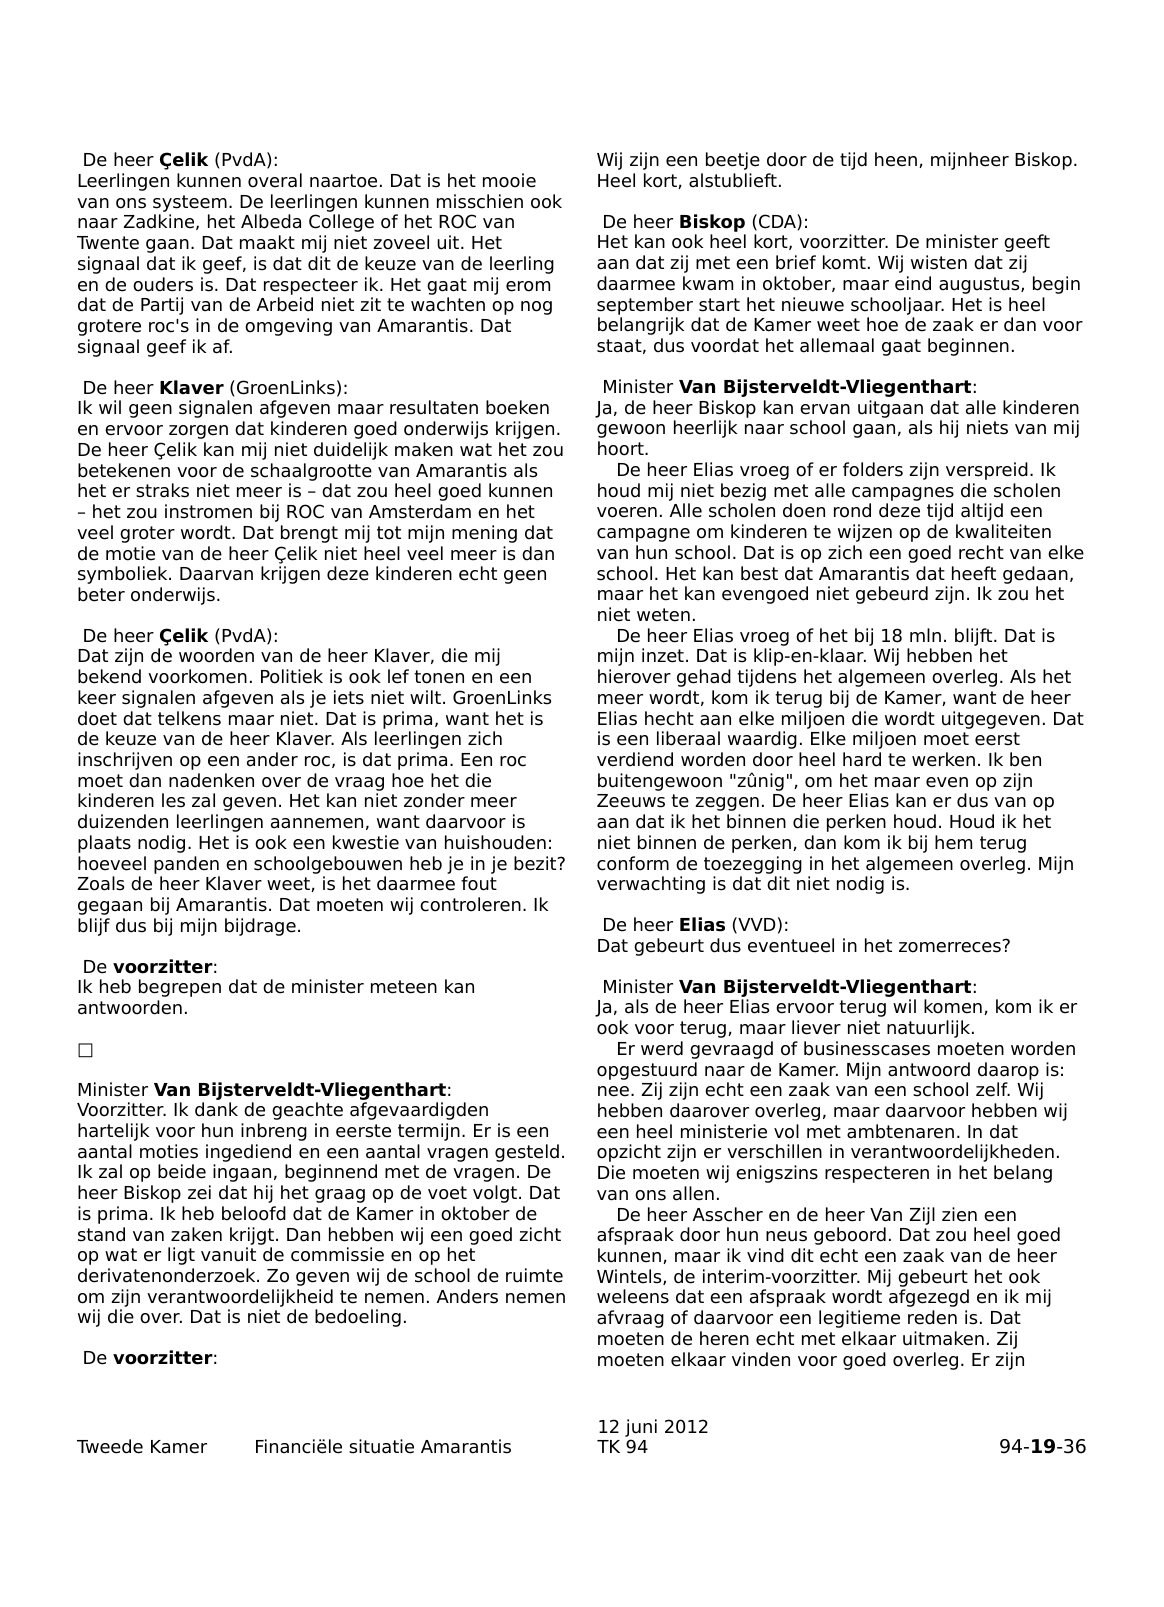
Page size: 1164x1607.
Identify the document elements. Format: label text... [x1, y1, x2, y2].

text Er werd gevraagd of businesscases moeten worden opgestuurd naar de Kamer. Mijn antwoord daarop is: nee. Zij zijn echt een zaak van een school zelf. Wij hebben daarover overleg, maar daarvoor hebben wij een heel ministerie vol met ambtenaren. In dat opzicht zijn er verschillen in verantwoordelijkheden. Die moeten wij enigszins respecteren in het belang van ons allen. [596, 1039, 1087, 1204]
text Dat gebeurt dus eventueel in het zomerreces? [596, 936, 1087, 956]
text De heer Çelik (PvdA): [77, 626, 567, 646]
text De heer Asscher en de heer Van Zijl zien een afspraak door hun neus geboord. Dat zou heel goed kunnen, maar ik vind dit echt een zaak van de heer Wintels, de interim-voorzitter. Mij gebeurt het ook weleens dat een afspraak wordt afgezegd en ik mij afvraag of daarvoor een legitieme reden is. Dat moeten de heren echt met elkaar uitmaken. Zij moeten elkaar vinden voor goed overleg. Er zijn [596, 1204, 1087, 1370]
text De heer Klaver (GroenLinks): [77, 377, 567, 398]
text Ik heb begrepen dat de minister meteen kan antwoorden. [77, 977, 567, 1019]
text Wij zijn een beetje door de tijd heen, mijnheer Biskop. Heel kort, alstublieft. [596, 150, 1087, 192]
text Voorzitter. Ik dank de geachte afgevaardigden hartelijk voor hun inbreng in eerste termijn. Er is een aantal moties ingediend en een aantal vragen gesteld. Ik zal op beide ingaan, beginnend met de vragen. De heer Biskop zei dat hij het graag op de voet volgt. Dat is prima. Ik heb beloofd dat de Kamer in oktober de stand van zaken krijgt. Dan hebben wij een goed zicht op wat er ligt vanuit de commissie en op het derivatenonderzoek. Zo geven wij de school de ruimte om zijn verantwoordelijkheid te nemen. Anders nemen wij die over. Dat is niet de bedoeling. [77, 1100, 567, 1328]
text Ja, als de heer Elias ervoor terug wil komen, kom ik er ook voor terug, maar liever niet natuurlijk. [596, 997, 1087, 1039]
text Leerlingen kunnen overal naartoe. Dat is het mooie van ons systeem. De leerlingen kunnen misschien ook naar Zadkine, het Albeda College of het ROC van Twente gaan. Dat maakt mij niet zoveel uit. Het signaal dat ik geef, is dat dit de keuze van de leerling en de ouders is. Dat respecteer ik. Het gaat mij erom dat de Partij van de Arbeid niet zit te wachten op nog grotere roc's in de omgeving van Amarantis. Dat signaal geef ik af. [77, 171, 567, 357]
text De heer Elias vroeg of het bij 18 mln. blijft. Dat is mijn inzet. Dat is klip-en-klaar. Wij hebben het hierover gehad tijdens het algemeen overleg. Als het meer wordt, kom ik terug bij de Kamer, want de heer Elias hecht aan elke miljoen die wordt uitgegeven. Dat is een liberaal waardig. Elke miljoen moet eerst verdiend worden door heel hard te werken. Ik ben buitengewoon "zûnig", om het maar even op zijn Zeeuws te zeggen. De heer Elias kan er dus van op aan dat ik het binnen die perken houd. Houd ik het niet binnen de perken, dan kom ik bij hem terug conform de toezegging in het algemeen overleg. Mijn verwachting is dat dit niet nodig is. [596, 626, 1087, 895]
text Ja, de heer Biskop kan ervan uitgaan dat alle kinderen gewoon heerlijk naar school gaan, als hij niets van mij hoort. [596, 397, 1087, 460]
text Minister Van Bijsterveldt-Vliegenthart: [596, 377, 1087, 397]
text De voorzitter: [77, 1348, 567, 1369]
text Het kan ook heel kort, voorzitter. De minister geeft aan dat zij met een brief komt. Wij wisten dat zij daarmee kwam in oktober, maar eind augustus, begin september start het nieuwe schooljaar. Het is heel belangrijk dat de Kamer weet hoe de zaak er dan voor staat, dus voordat het allemaal gaat beginnen. [596, 232, 1087, 357]
text De heer Elias vroeg of er folders zijn verspreid. Ik houd mij niet bezig met alle campagnes die scholen voeren. Alle scholen doen rond deze tijd altijd een campagne om kinderen te wijzen op de kwaliteiten van hun school. Dat is op zich een goed recht van elke school. Het kan best dat Amarantis dat heeft gedaan, maar het kan evengoed niet gebeurd zijn. Ik zou het niet weten. [596, 460, 1087, 626]
text Minister Van Bijsterveldt-Vliegenthart: [77, 1079, 567, 1100]
text □ [77, 1039, 567, 1059]
text Minister Van Bijsterveldt-Vliegenthart: [596, 976, 1087, 997]
text De voorzitter: [77, 956, 567, 977]
text De heer Biskop (CDA): [596, 212, 1087, 232]
text Dat zijn de woorden van de heer Klaver, die mij bekend voorkomen. Politiek is ook lef tonen en een keer signalen afgeven als je iets niet wilt. GroenLinks doet dat telkens maar niet. Dat is prima, want het is de keuze van de heer Klaver. Als leerlingen zich inschrijven op een ander roc, is dat prima. Een roc moet dan nadenken over de vraag hoe het die kinderen les zal geven. Het kan niet zonder meer duizenden leerlingen aannemen, want daarvoor is plaats nodig. Het is ook een kwestie van huishouden: hoeveel panden en schoolgebouwen heb je in je bezit? Zoals de heer Klaver weet, is het daarmee fout gegaan bij Amarantis. Dat moeten wij controleren. Ik blijf dus bij mijn bijdrage. [77, 646, 567, 936]
text Ik wil geen signalen afgeven maar resultaten boeken en ervoor zorgen dat kinderen goed onderwijs krijgen. De heer Çelik kan mij niet duidelijk maken wat het zou betekenen voor de schaalgrootte van Amarantis als het er straks niet meer is – dat zou heel goed kunnen – het zou instromen bij ROC van Amsterdam en het veel groter wordt. Dat brengt mij tot mijn mening dat de motie van de heer Çelik niet heel veel meer is dan symboliek. Daarvan krijgen deze kinderen echt geen beter onderwijs. [77, 398, 567, 606]
text De heer Çelik (PvdA): [77, 150, 567, 171]
text De heer Elias (VVD): [596, 915, 1087, 936]
